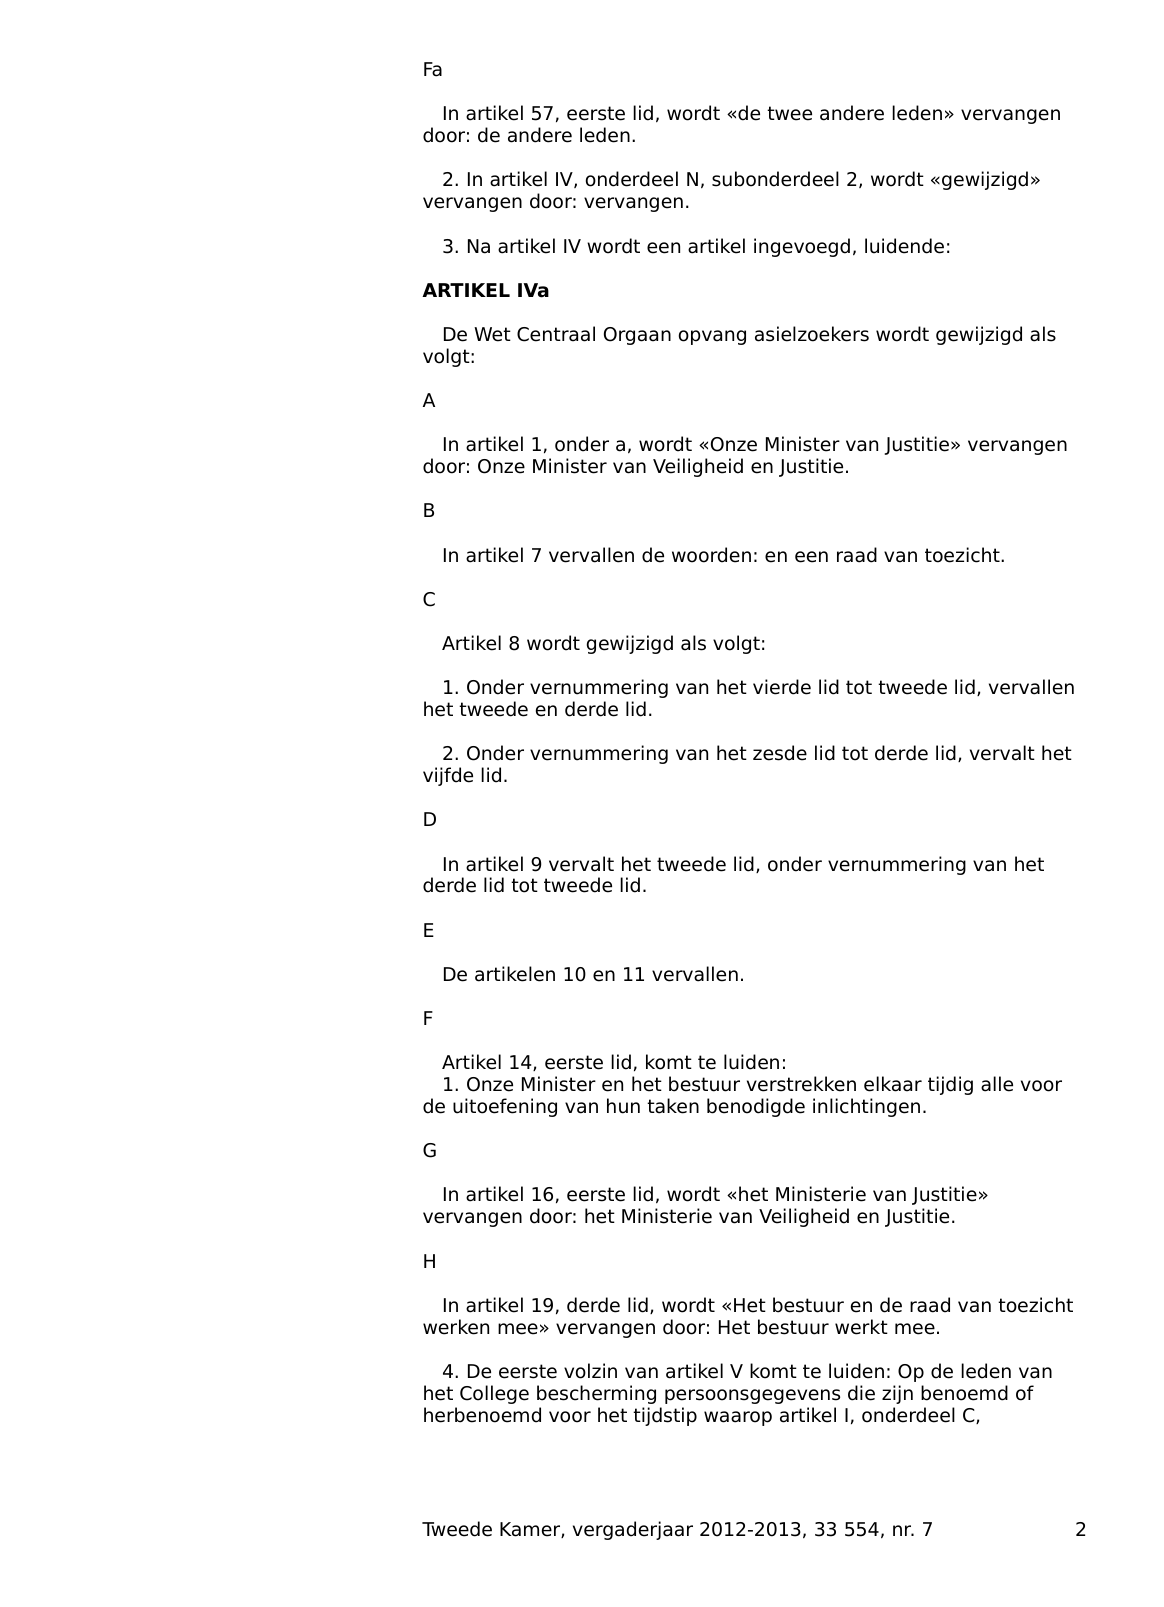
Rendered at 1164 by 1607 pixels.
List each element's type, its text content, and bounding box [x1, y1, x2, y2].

text De Wet Centraal Orgaan opvang asielzoekers wordt gewijzigd als volgt: [422, 324, 1087, 368]
text 2. In artikel IV, onderdeel N, subonderdeel 2, wordt «gewijzigd» vervangen door: vervangen. [422, 169, 1087, 213]
text In artikel 9 vervalt het tweede lid, onder vernummering van het derde lid tot tweede lid. [422, 853, 1087, 897]
text 3. Na artikel IV wordt een artikel ingevoegd, luidende: [422, 236, 1087, 257]
text Artikel 14, eerste lid, komt te luiden: [422, 1052, 1087, 1074]
text 1. Onze Minister en het bestuur verstrekken elkaar tijdig alle voor de uitoefening van hun taken benodigde inlichtingen. [422, 1074, 1087, 1118]
text Artikel 8 wordt gewijzigd als volgt: [422, 633, 1087, 655]
subtitle F [422, 1008, 1087, 1030]
text In artikel 16, eerste lid, wordt «het Ministerie van Justitie» vervangen door: het Ministerie van Veiligheid en Justitie. [422, 1184, 1087, 1228]
text In artikel 7 vervallen de woorden: en een raad van toezicht. [422, 544, 1087, 566]
text 2. Onder vernummering van het zesde lid tot derde lid, vervalt het vijfde lid. [422, 743, 1087, 787]
subtitle D [422, 809, 1087, 831]
subtitle G [422, 1140, 1087, 1162]
text De artikelen 10 en 11 vervallen. [422, 964, 1087, 986]
text In artikel 19, derde lid, wordt «Het bestuur en de raad van toezicht werken mee» vervangen door: Het bestuur werkt mee. [422, 1295, 1087, 1339]
text In artikel 1, onder a, wordt «Onze Minister van Justitie» vervangen door: Onze Minister van Veiligheid en Justitie. [422, 434, 1087, 478]
subtitle A [422, 390, 1087, 412]
subtitle Fa [422, 59, 1087, 81]
subtitle C [422, 589, 1087, 611]
subtitle ARTIKEL IVa [422, 280, 1087, 302]
text 1. Onder vernummering van het vierde lid tot tweede lid, vervallen het tweede en derde lid. [422, 677, 1087, 721]
subtitle H [422, 1251, 1087, 1272]
text 4. De eerste volzin van artikel V komt te luiden: Op de leden van het College bescherming persoonsgegevens die zijn benoemd of herbenoemd voor het tijdstip waarop artikel I, onderdeel C, [422, 1361, 1087, 1427]
text In artikel 57, eerste lid, wordt «de twee andere leden» vervangen door: de andere leden. [422, 103, 1087, 147]
subtitle B [422, 500, 1087, 522]
subtitle E [422, 919, 1087, 942]
